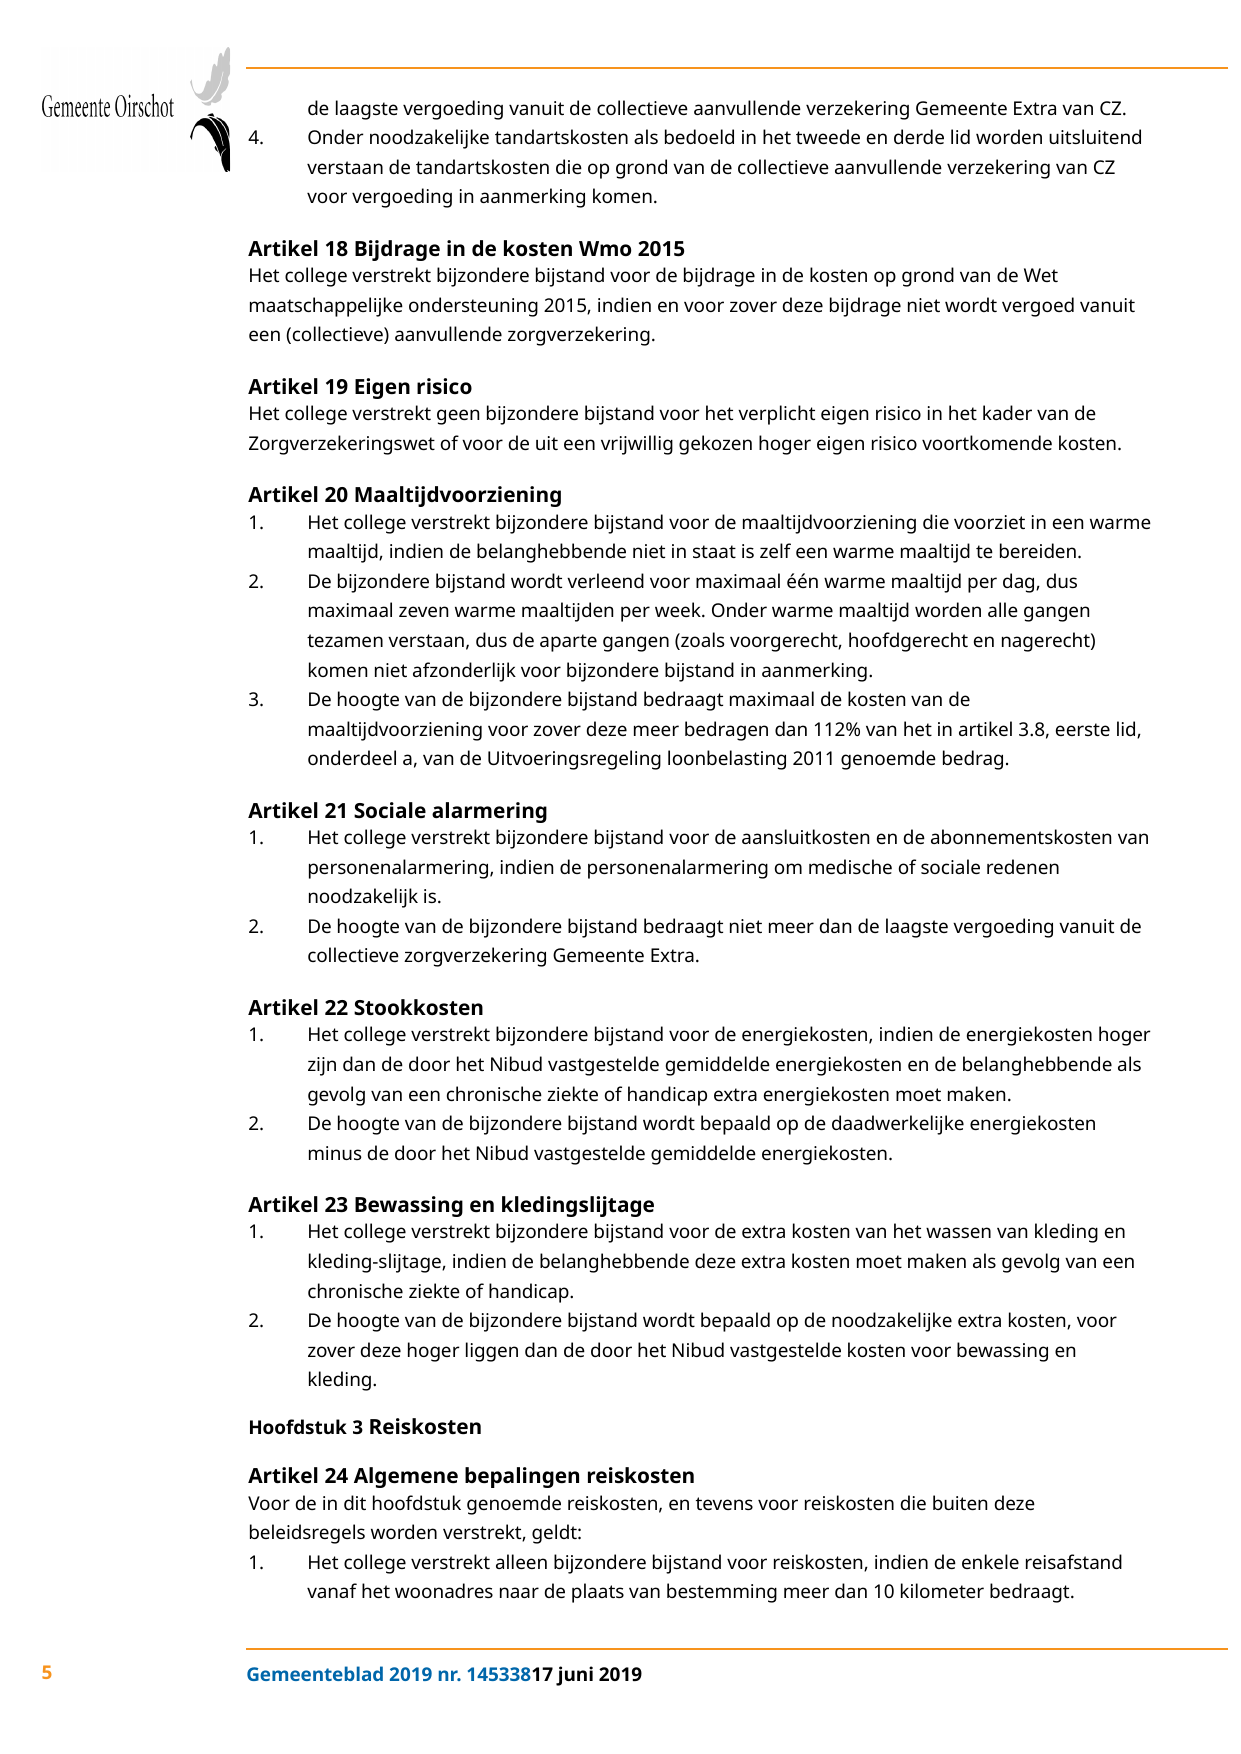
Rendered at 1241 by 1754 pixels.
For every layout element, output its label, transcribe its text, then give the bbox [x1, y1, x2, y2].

text Artikel 19 Eigen risico [248, 372, 1152, 400]
list Het college verstrekt bijzondere bijstand voor de energiekosten, indien de energiekosten hoger zijn dan de door het Nibud vastgestelde gemiddelde energiekosten en de belanghebbende als gevolg van een chronische ziekte of handicap extra energiekosten moet maken. [248, 1022, 1152, 1106]
list Het college verstrekt bijzondere bijstand voor de maaltijdvoorziening die voorziet in een warme maaltijd, indien de belanghebbende niet in staat is zelf een warme maaltijd te bereiden. [248, 509, 1152, 564]
text Voor de in dit hoofdstuk genoemde reiskosten, en tevens voor reiskosten die buiten deze beleidsregels worden verstrekt, geldt: [248, 1490, 1152, 1545]
list Het college verstrekt alleen bijzondere bijstand voor reiskosten, indien de enkele reisafstand vanaf het woonadres naar de plaats van bestemming meer dan 10 kilometer bedraagt. [248, 1549, 1152, 1604]
text Het college verstrekt bijzondere bijstand voor de bijdrage in de kosten op grond van de Wet maatschappelijke ondersteuning 2015, indien en voor zover deze bijdrage niet wordt vergoed vanuit een (collectieve) aanvullende zorgverzekering. [248, 262, 1152, 347]
list De hoogte van de bijzondere bijstand wordt bepaald op de noodzakelijke extra kosten, voor zover deze hoger liggen dan de door het Nibud vastgestelde kosten voor bewassing en kleding. [248, 1307, 1152, 1392]
text Artikel 24 Algemene bepalingen reiskosten [248, 1462, 1152, 1490]
text Hoofdstuk 3 Reiskosten [248, 1412, 1152, 1441]
list De hoogte van de bijzondere bijstand bedraagt maximaal de kosten van de maaltijdvoorziening voor zover deze meer bedragen dan 112% van het in artikel 3.8, eerste lid, onderdeel a, van de Uitvoeringsregeling loonbelasting 2011 genoemde bedrag. [248, 686, 1152, 771]
text Artikel 22 Stookkosten [248, 993, 1152, 1022]
list De hoogte van de bijzondere bijstand bedraagt niet meer dan de laagste vergoeding vanuit de collectieve zorgverzekering Gemeente Extra. [248, 913, 1152, 968]
list De bijzondere bijstand wordt verleend voor maximaal één warme maaltijd per dag, dus maximaal zeven warme maaltijden per week. Onder warme maaltijd worden alle gangen tezamen verstaan, dus de aparte gangen (zoals voorgerecht, hoofdgerecht en nagerecht) komen niet afzonderlijk voor bijzondere bijstand in aanmerking. [248, 568, 1152, 682]
text Artikel 20 Maaltijdvoorziening [248, 480, 1152, 509]
picture [41, 47, 231, 172]
text Artikel 23 Bewassing en kledingslijtage [248, 1190, 1152, 1219]
list Onder noodzakelijke tandartskosten als bedoeld in het tweede en derde lid worden uitsluitend verstaan de tandartskosten die op grond van de collectieve aanvullende verzekering van CZ voor vergoeding in aanmerking komen. [248, 124, 1152, 209]
text Artikel 18 Bijdrage in de kosten Wmo 2015 [248, 234, 1152, 262]
list de laagste vergoeding vanuit de collectieve aanvullende verzekering Gemeente Extra van CZ. [248, 95, 1152, 121]
list Het college verstrekt bijzondere bijstand voor de extra kosten van het wassen van kleding en kleding-slijtage, indien de belanghebbende deze extra kosten moet maken als gevolg van een chronische ziekte of handicap. [248, 1219, 1152, 1304]
text Het college verstrekt geen bijzondere bijstand voor het verplicht eigen risico in het kader van de Zorgverzekeringswet of voor de uit een vrijwillig gekozen hoger eigen risico voortkomende kosten. [248, 400, 1152, 456]
text Artikel 21 Sociale alarmering [248, 796, 1152, 824]
list De hoogte van de bijzondere bijstand wordt bepaald op de daadwerkelijke energiekosten minus de door het Nibud vastgestelde gemiddelde energiekosten. [248, 1110, 1152, 1166]
list Het college verstrekt bijzondere bijstand voor de aansluitkosten en de abonnementskosten van personenalarmering, indien de personenalarmering om medische of sociale redenen noodzakelijk is. [248, 824, 1152, 909]
